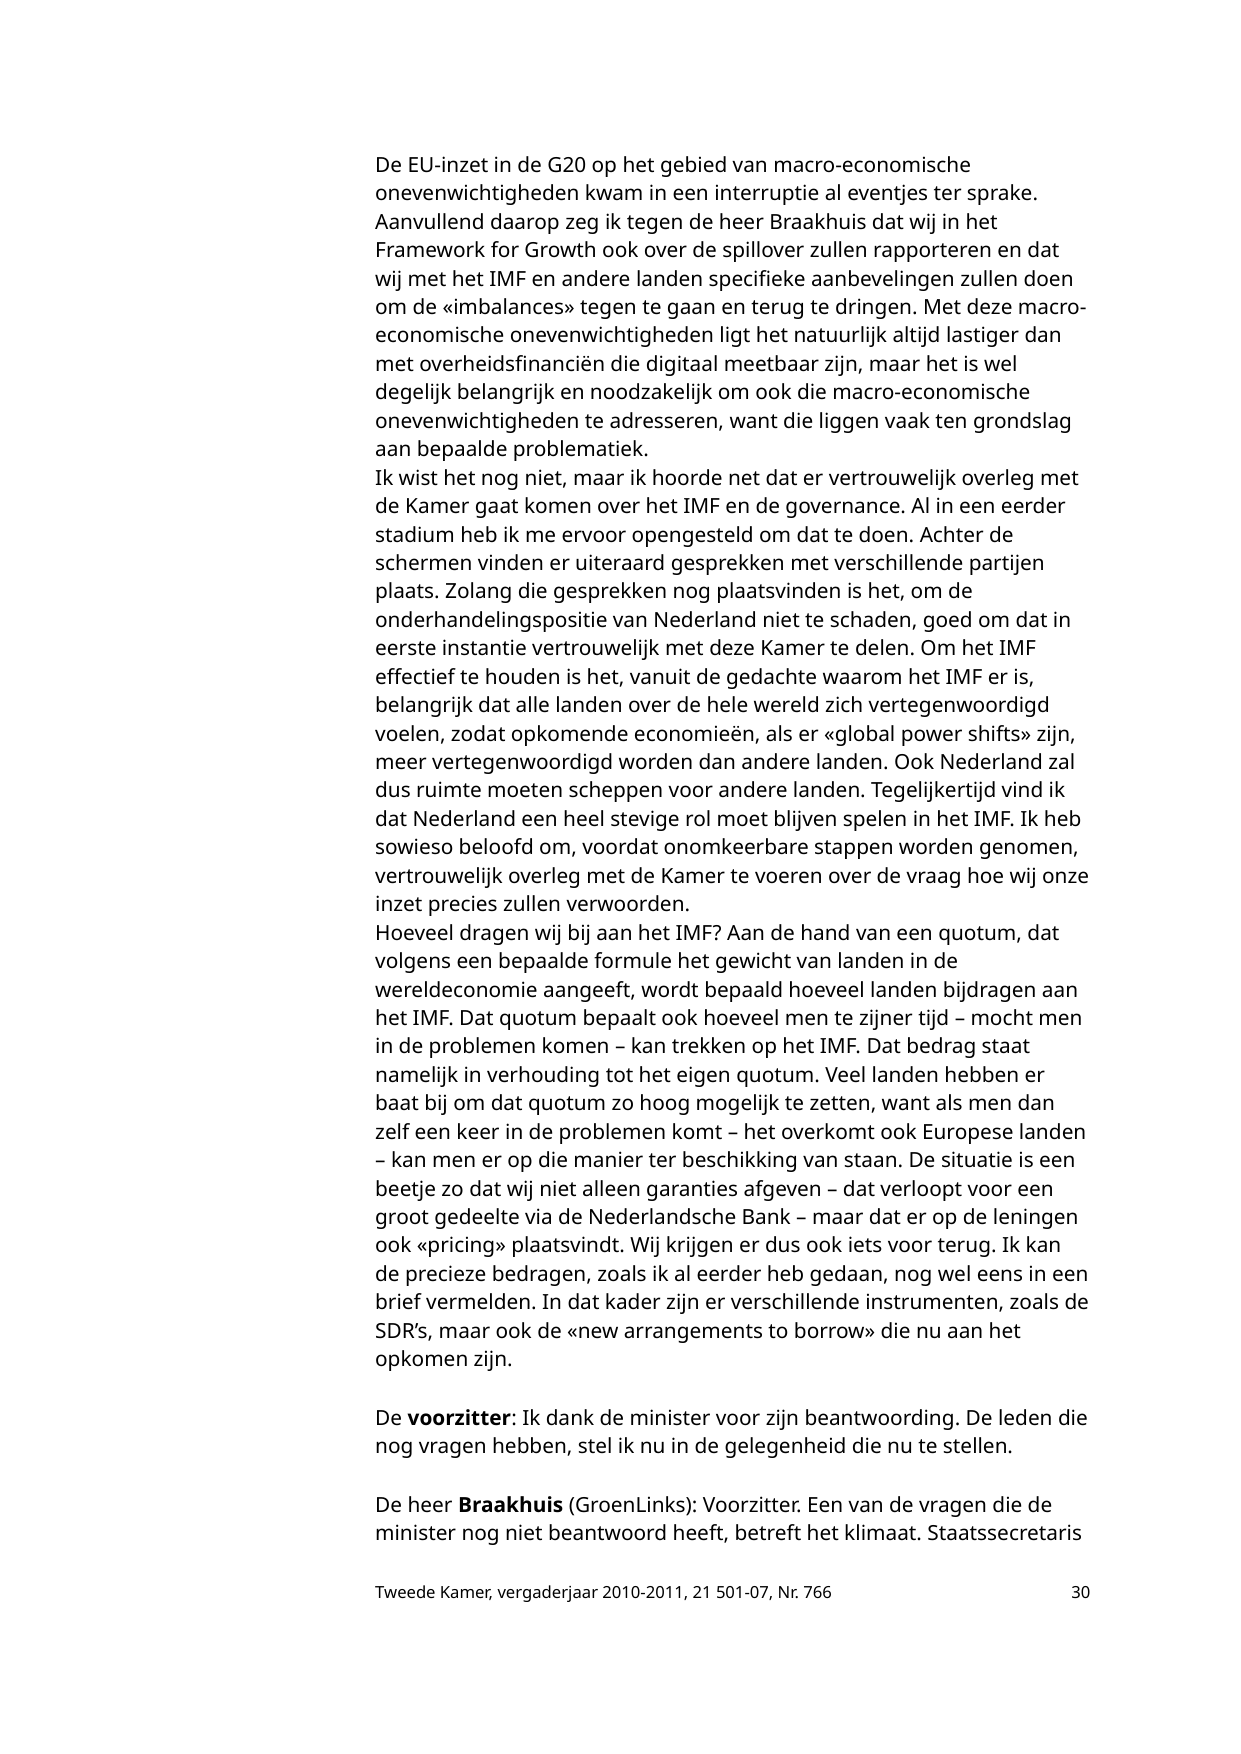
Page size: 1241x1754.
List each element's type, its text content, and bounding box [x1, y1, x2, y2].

text De voorzitter: Ik dank de minister voor zijn beantwoording. De leden die nog vragen hebben, stel ik nu in de gelegenheid die nu te stellen. [375, 1403, 1090, 1460]
text De heer Braakhuis (GroenLinks): Voorzitter. Een van de vragen die de minister nog niet beantwoord heeft, betreft het klimaat. Staatssecretaris [375, 1490, 1090, 1547]
text De EU-inzet in de G20 op het gebied van macro-economische onevenwichtigheden kwam in een interruptie al eventjes ter sprake. Aanvullend daarop zeg ik tegen de heer Braakhuis dat wij in het Framework for Growth ook over de spillover zullen rapporteren en dat wij met het IMF en andere landen specifieke aanbevelingen zullen doen om de «imbalances» tegen te gaan en terug te dringen. Met deze macro-economische onevenwichtigheden ligt het natuurlijk altijd lastiger dan met overheidsfinanciën die digitaal meetbaar zijn, maar het is wel degelijk belangrijk en noodzakelijk om ook die macro-economische onevenwichtigheden te adresseren, want die liggen vaak ten grondslag aan bepaalde problematiek. [375, 150, 1090, 463]
text Ik wist het nog niet, maar ik hoorde net dat er vertrouwelijk overleg met de Kamer gaat komen over het IMF en de governance. Al in een eerder stadium heb ik me ervoor opengesteld om dat te doen. Achter de schermen vinden er uiteraard gesprekken met verschillende partijen plaats. Zolang die gesprekken nog plaatsvinden is het, om de onderhandelingspositie van Nederland niet te schaden, goed om dat in eerste instantie vertrouwelijk met deze Kamer te delen. Om het IMF effectief te houden is het, vanuit de gedachte waarom het IMF er is, belangrijk dat alle landen over de hele wereld zich vertegenwoordigd voelen, zodat opkomende economieën, als er «global power shifts» zijn, meer vertegenwoordigd worden dan andere landen. Ook Nederland zal dus ruimte moeten scheppen voor andere landen. Tegelijkertijd vind ik dat Nederland een heel stevige rol moet blijven spelen in het IMF. Ik heb sowieso beloofd om, voordat onomkeerbare stappen worden genomen, vertrouwelijk overleg met de Kamer te voeren over de vraag hoe wij onze inzet precies zullen verwoorden. [375, 463, 1090, 918]
text Hoeveel dragen wij bij aan het IMF? Aan de hand van een quotum, dat volgens een bepaalde formule het gewicht van landen in de wereldeconomie aangeeft, wordt bepaald hoeveel landen bijdragen aan het IMF. Dat quotum bepaalt ook hoeveel men te zijner tijd – mocht men in de problemen komen – kan trekken op het IMF. Dat bedrag staat namelijk in verhouding tot het eigen quotum. Veel landen hebben er baat bij om dat quotum zo hoog mogelijk te zetten, want als men dan zelf een keer in de problemen komt – het overkomt ook Europese landen – kan men er op die manier ter beschikking van staan. De situatie is een beetje zo dat wij niet alleen garanties afgeven – dat verloopt voor een groot gedeelte via de Nederlandsche Bank – maar dat er op de leningen ook «pricing» plaatsvindt. Wij krijgen er dus ook iets voor terug. Ik kan de precieze bedragen, zoals ik al eerder heb gedaan, nog wel eens in een brief vermelden. In dat kader zijn er verschillende instrumenten, zoals de SDR’s, maar ook de «new arrangements to borrow» die nu aan het opkomen zijn. [375, 918, 1090, 1373]
